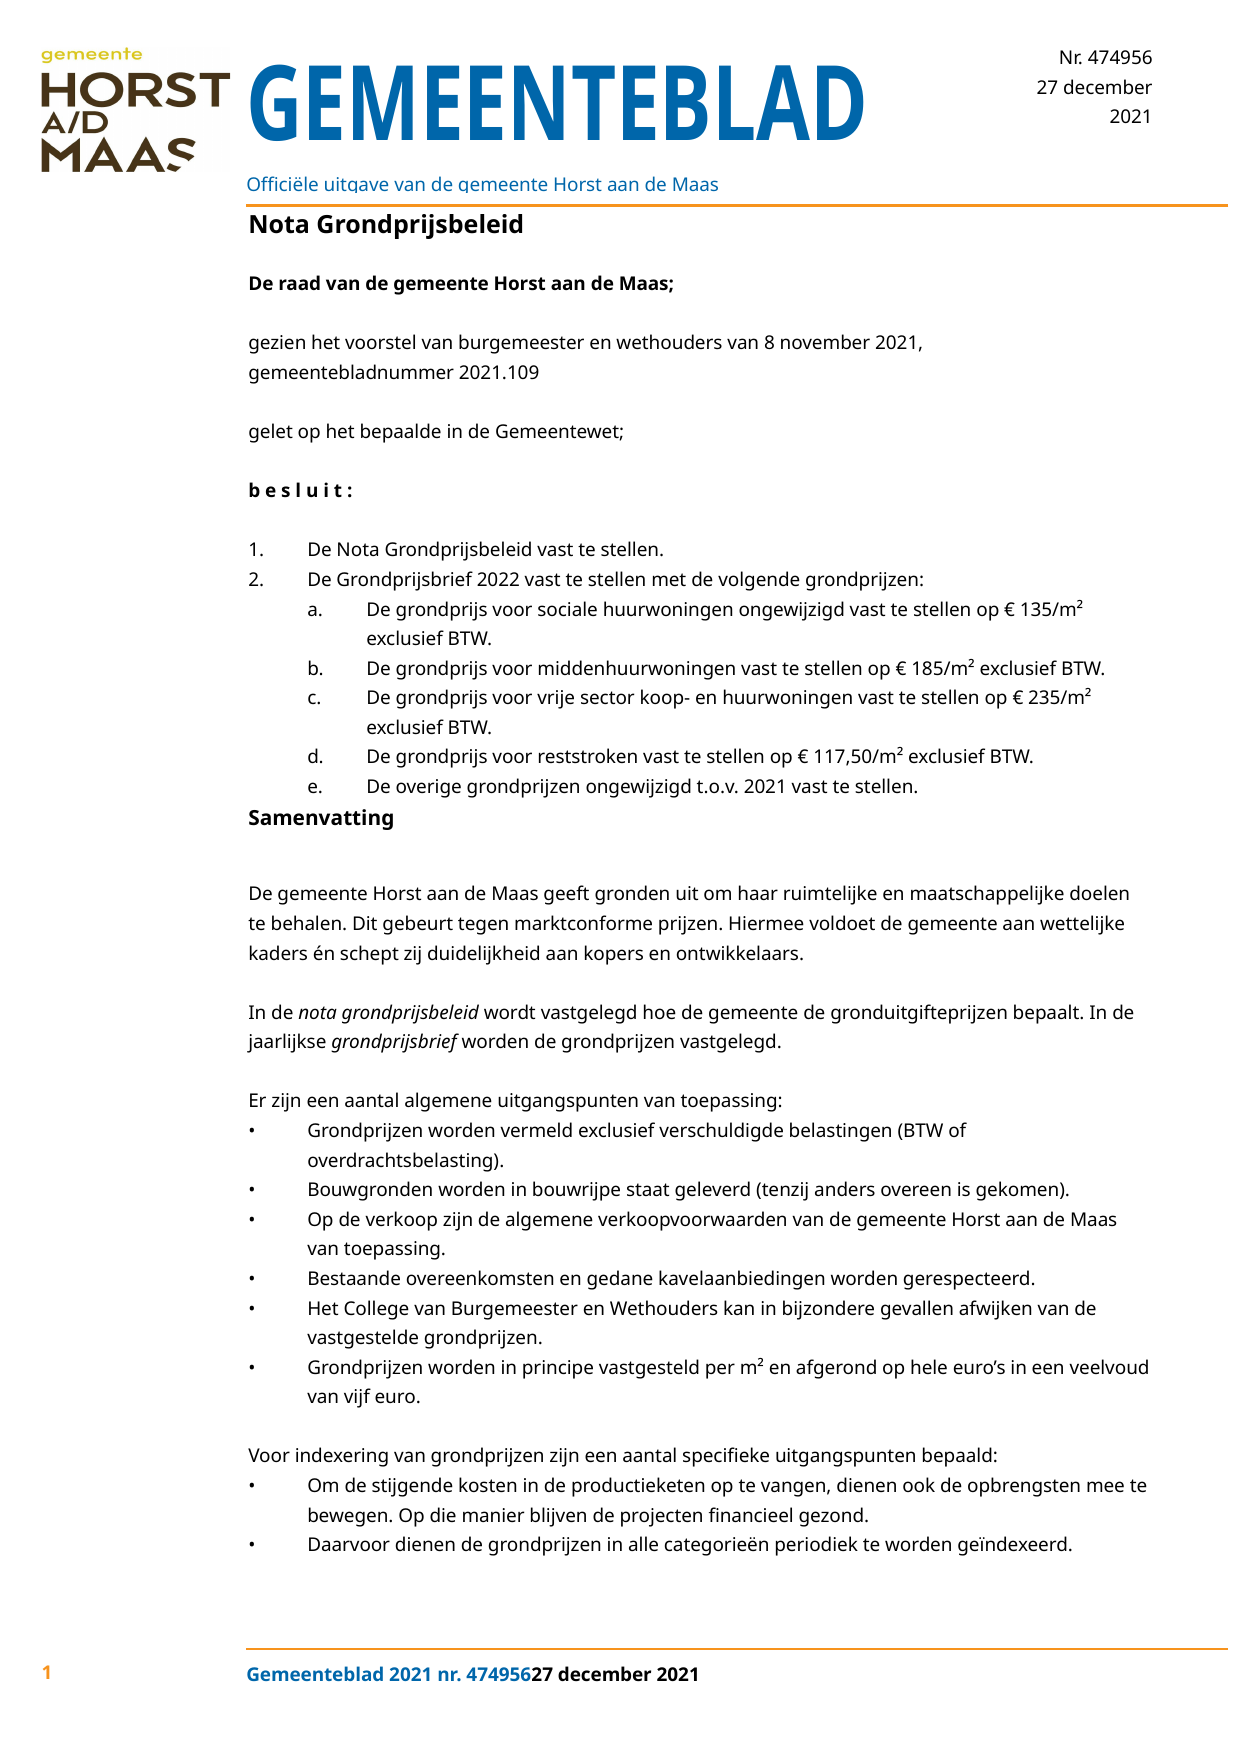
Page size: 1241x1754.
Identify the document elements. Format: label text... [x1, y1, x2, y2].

list De grondprijs voor sociale huurwoningen ongewijzigd vast te stellen op € 135/m² exclusief BTW. [307, 596, 1152, 651]
list De overige grondprijzen ongewijzigd t.o.v. 2021 vast te stellen. [307, 773, 1152, 799]
text gemeentebladnummer 2021.109 [248, 359, 1152, 385]
text b e s l u i t : [248, 477, 1152, 503]
list De Nota Grondprijsbeleid vast te stellen. [248, 537, 1152, 562]
list Grondprijzen worden in principe vastgesteld per m² en afgerond op hele euro’s in een veelvoud van vijf euro. [248, 1354, 1152, 1409]
list Om de stijgende kosten in de productieketen op te vangen, dienen ook de opbrengsten mee te bewegen. Op die manier blijven de projecten financieel gezond. [248, 1472, 1152, 1527]
text De gemeente Horst aan de Maas geeft gronden uit om haar ruimtelijke en maatschappelijke doelen te behalen. Dit gebeurt tegen marktconforme prijzen. Hiermee voldoet de gemeente aan wettelijke kaders én schept zij duidelijkheid aan kopers en ontwikkelaars. [248, 881, 1152, 965]
list De grondprijs voor middenhuurwoningen vast te stellen op € 185/m² exclusief BTW. [307, 655, 1152, 681]
list De grondprijs voor reststroken vast te stellen op € 117,50/m² exclusief BTW. [307, 744, 1152, 769]
text gezien het voorstel van burgemeester en wethouders van 8 november 2021, [248, 329, 1152, 355]
text De raad van de gemeente Horst aan de Maas; [248, 270, 1152, 296]
list Bouwgronden worden in bouwrijpe staat geleverd (tenzij anders overeen is gekomen). [248, 1176, 1152, 1202]
text Nota Grondprijsbeleid [248, 207, 1152, 241]
list Daarvoor dienen de grondprijzen in alle categorieën periodiek te worden geïndexeerd. [248, 1531, 1152, 1557]
text Samenvatting [248, 803, 1152, 831]
list Grondprijzen worden vermeld exclusief verschuldigde belastingen (BTW of overdrachtsbelasting). [248, 1117, 1152, 1172]
list Het College van Burgemeester en Wethouders kan in bijzondere gevallen afwijken van de vastgestelde grondprijzen. [248, 1295, 1152, 1350]
list Op de verkoop zijn de algemene verkoopvoorwaarden van de gemeente Horst aan de Maas van toepassing. [248, 1206, 1152, 1261]
text Voor indexering van grondprijzen zijn een aantal specifieke uitgangspunten bepaald: [248, 1443, 1152, 1468]
picture [41, 47, 231, 172]
text In de nota grondprijsbeleid wordt vastgelegd hoe de gemeente de gronduitgifteprijzen bepaalt. In de jaarlijkse grondprijsbrief worden de grondprijzen vastgelegd. [248, 999, 1152, 1054]
list De Grondprijsbrief 2022 vast te stellen met de volgende grondprijzen: [248, 566, 1152, 592]
list Bestaande overeenkomsten en gedane kavelaanbiedingen worden gerespecteerd. [248, 1265, 1152, 1291]
text Er zijn een aantal algemene uitgangspunten van toepassing: [248, 1088, 1152, 1113]
list De grondprijs voor vrije sector koop- en huurwoningen vast te stellen op € 235/m² exclusief BTW. [307, 684, 1152, 740]
text gelet op het bepaalde in de Gemeentewet; [248, 418, 1152, 444]
